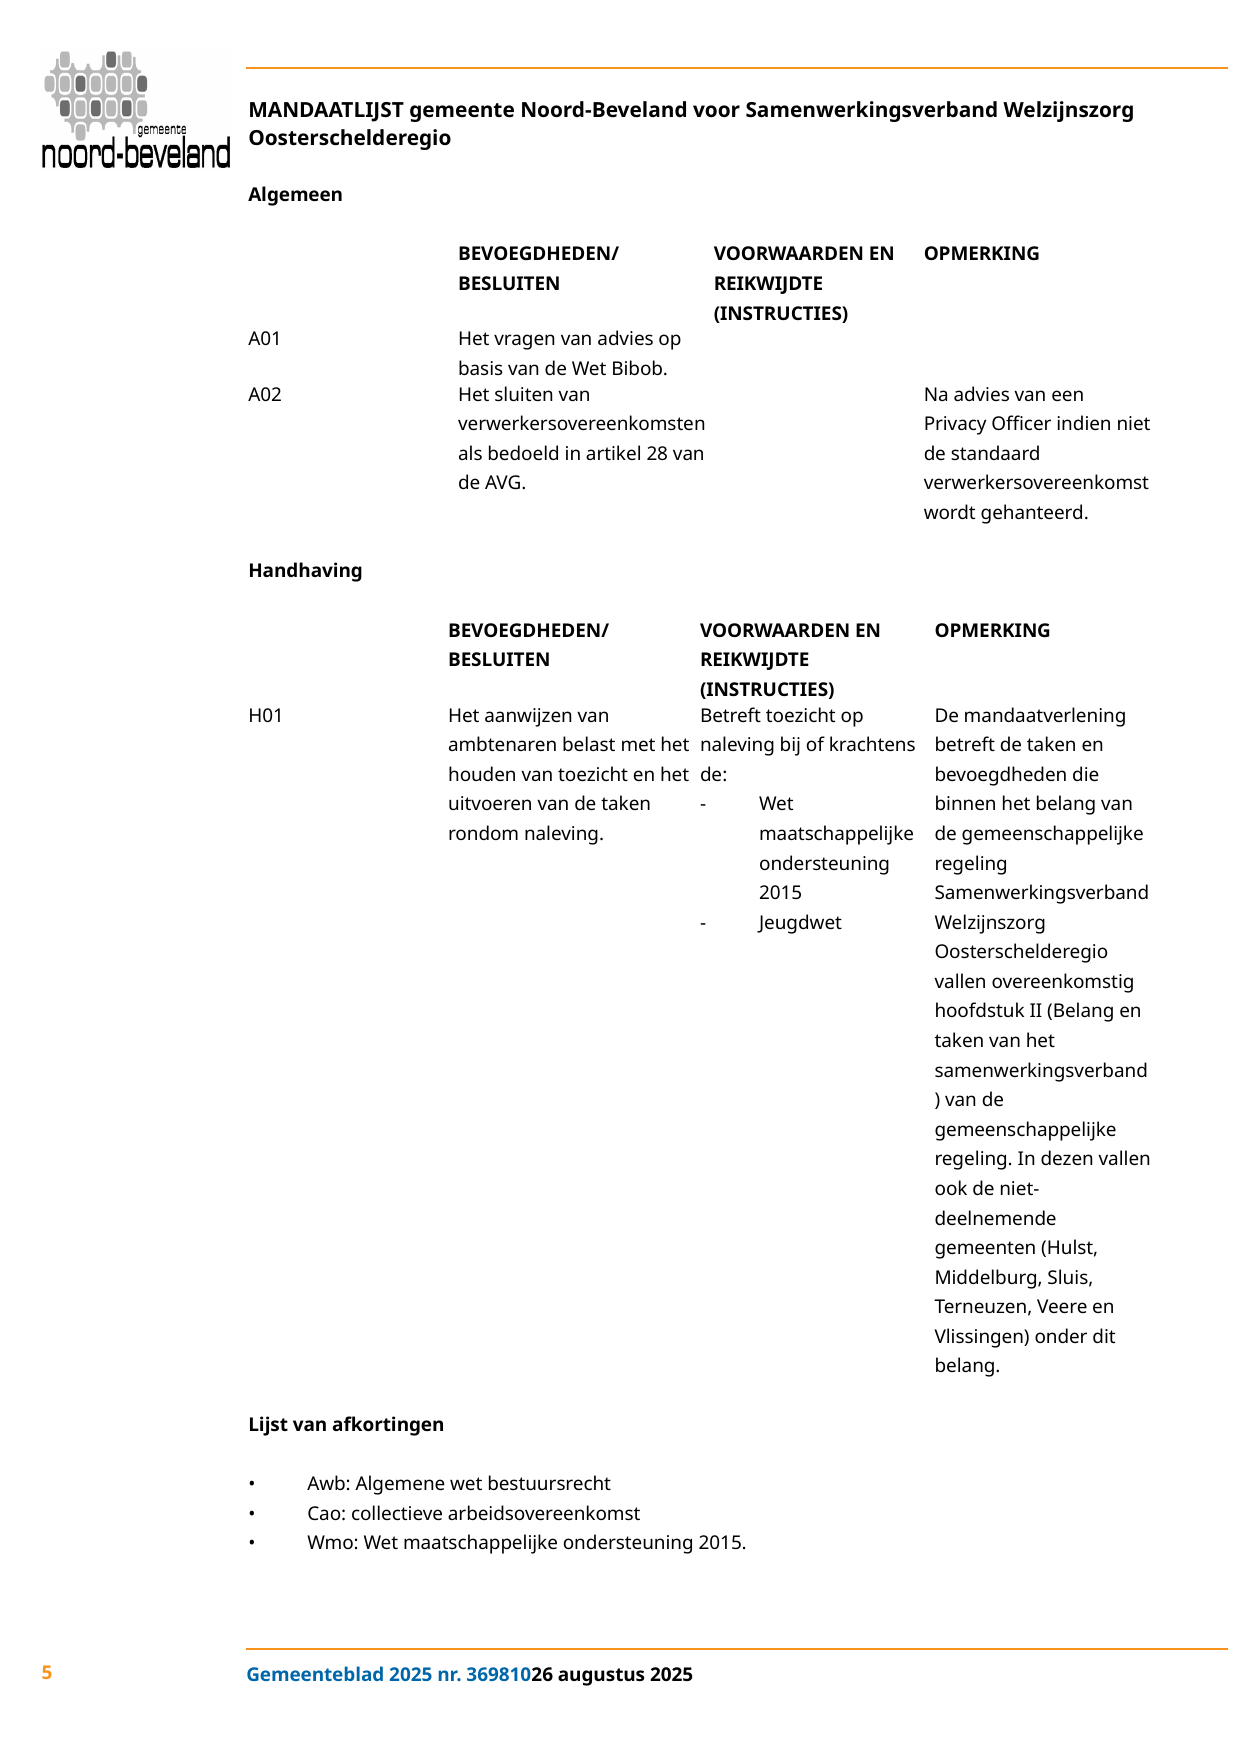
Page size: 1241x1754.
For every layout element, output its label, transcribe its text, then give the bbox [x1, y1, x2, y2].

table_cell Betreft toezicht op naleving bij of krachtens de: Wet maatschappelijke ondersteuning 2015 Jeugdwet [700, 702, 934, 1378]
text Handhaving [248, 558, 1152, 583]
table_header VOORWAARDEN EN REIKWIJDTE (INSTRUCTIES) [714, 241, 923, 326]
table_header OPMERKING [924, 241, 1152, 326]
table_cell Het aanwijzen van ambtenaren belast met het houden van toezicht en het uitvoeren van de taken rondom naleving. [448, 702, 700, 1378]
table_header BEVOEGDHEDEN/ BESLUITEN [448, 617, 700, 702]
table_cell Na advies van een Privacy Officer indien niet de standaard verwerkersovereenkomst wordt gehanteerd. [924, 381, 1152, 525]
list Awb: Algemene wet bestuursrecht [248, 1470, 1152, 1496]
table_header BEVOEGDHEDEN/ BESLUITEN [458, 241, 713, 326]
table_cell De mandaatverlening betreft de taken en bevoegdheden die binnen het belang van de gemeenschappelijke regeling Samenwerkingsverband Welzijnszorg Oosterschelderegio vallen overeenkomstig hoofdstuk II (Belang en taken van het samenwerkingsverband) van de gemeenschappelijke regeling. In dezen vallen ook de niet-deelnemende gemeenten (Hulst, Middelburg, Sluis, Terneuzen, Veere en Vlissingen) onder dit belang. [934, 702, 1152, 1378]
table_header [248, 241, 458, 326]
list Wmo: Wet maatschappelijke ondersteuning 2015. [248, 1529, 1152, 1555]
table_header [248, 617, 448, 702]
table_cell [924, 326, 1152, 381]
table_cell [714, 381, 923, 525]
table_header VOORWAARDEN EN REIKWIJDTE (INSTRUCTIES) [700, 617, 934, 702]
table_cell H01 [248, 702, 448, 1378]
text MANDAATLIJST gemeente Noord-Beveland voor Samenwerkingsverband Welzijnszorg Oosterschelderegio [248, 95, 1152, 152]
picture [41, 47, 231, 172]
list Cao: collectieve arbeidsovereenkomst [248, 1500, 1152, 1526]
text Lijst van afkortingen [248, 1411, 1152, 1437]
table_header OPMERKING [934, 617, 1152, 702]
table_cell A01 [248, 326, 458, 381]
table_cell A02 [248, 381, 458, 525]
table_cell Het vragen van advies op basis van de Wet Bibob. [458, 326, 713, 381]
table_cell Het sluiten van verwerkersovereenkomsten als bedoeld in artikel 28 van de AVG. [458, 381, 713, 525]
table_cell [714, 326, 923, 381]
text Algemeen [248, 181, 1152, 207]
